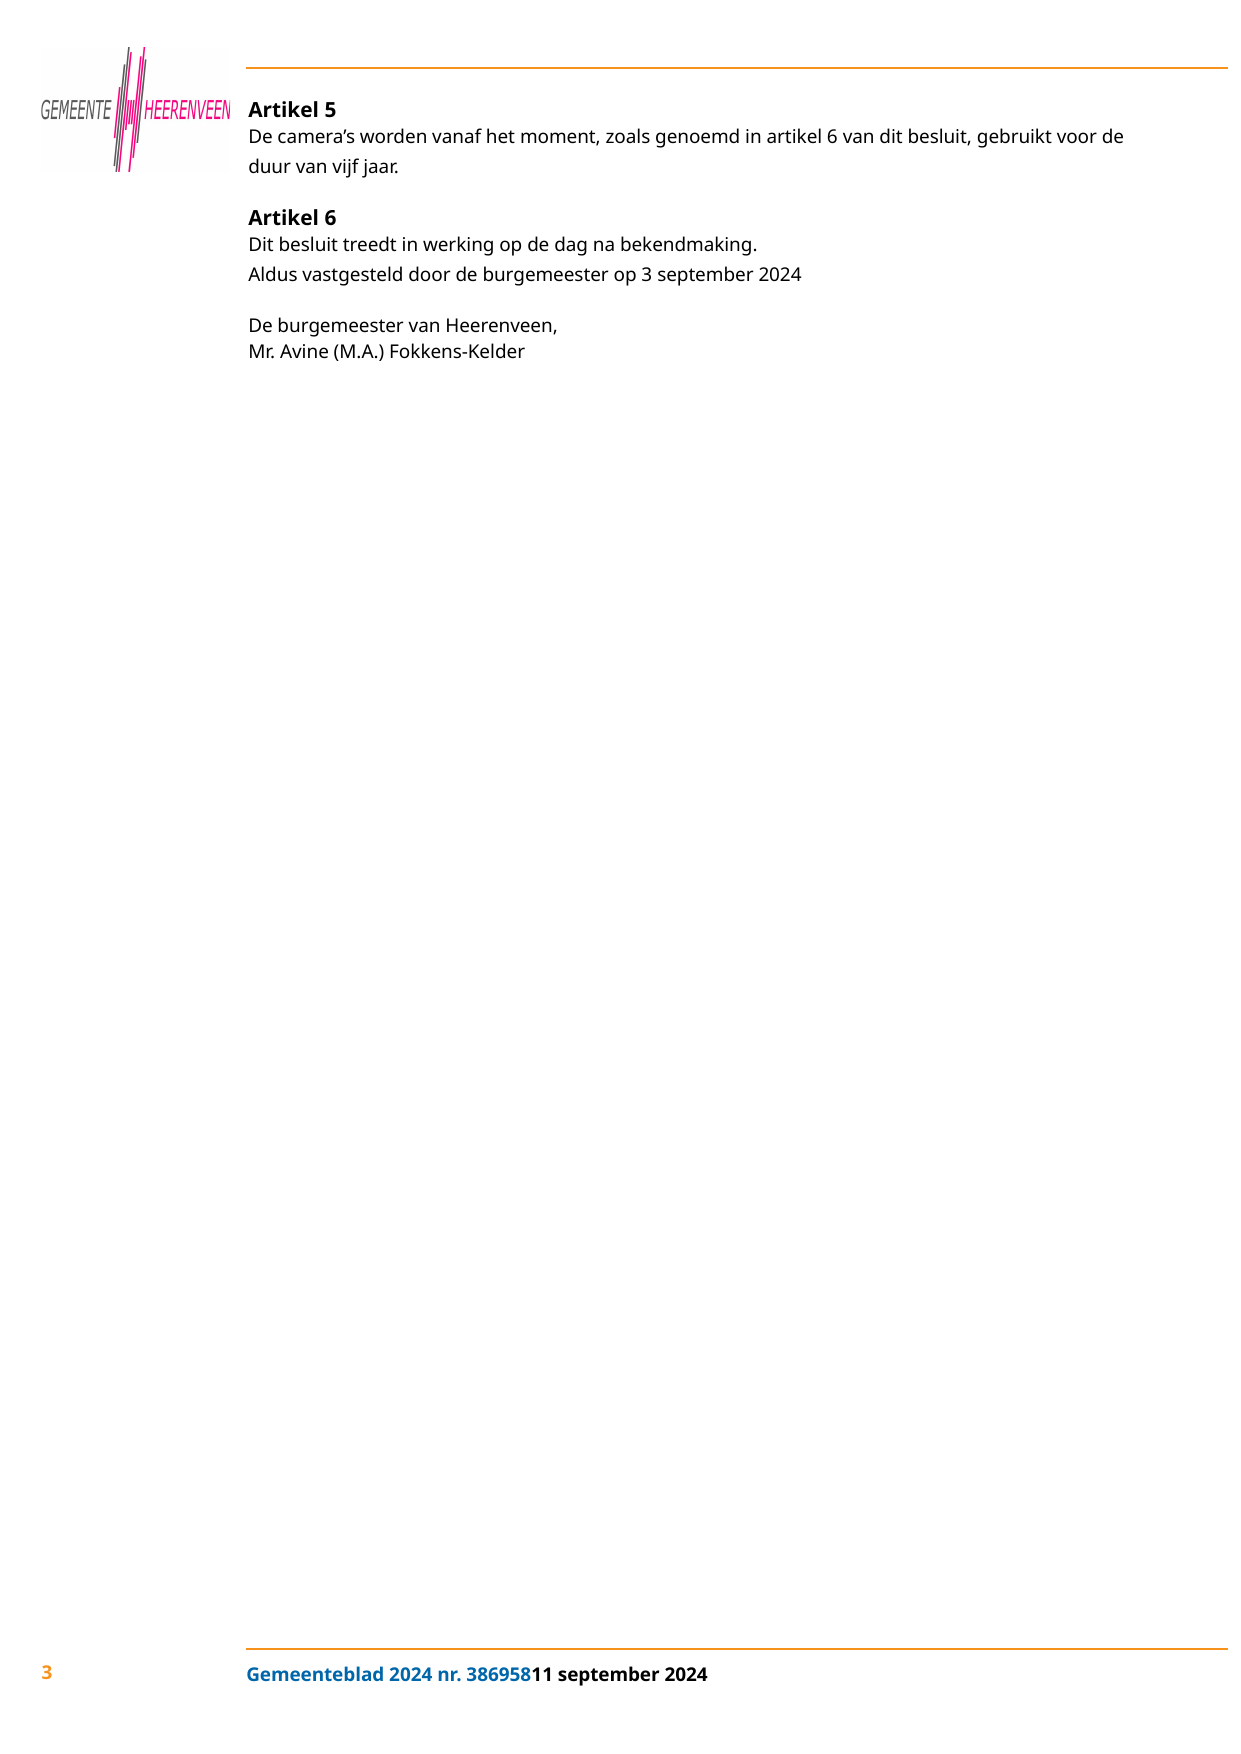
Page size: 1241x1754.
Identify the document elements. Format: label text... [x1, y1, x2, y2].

text Mr. Avine (M.A.) Fokkens-Kelder [248, 338, 1152, 364]
picture [41, 47, 231, 172]
text De camera’s worden vanaf het moment, zoals genoemd in artikel 6 van dit besluit, gebruikt voor de duur van vijf jaar. [248, 123, 1152, 178]
text Artikel 6 [248, 203, 1152, 232]
text Aldus vastgesteld door de burgemeester op 3 september 2024 [248, 261, 1152, 287]
text De burgemeester van Heerenveen, [248, 313, 1152, 338]
text Artikel 5 [248, 95, 1152, 123]
text Dit besluit treedt in werking op de dag na bekendmaking. [248, 232, 1152, 257]
